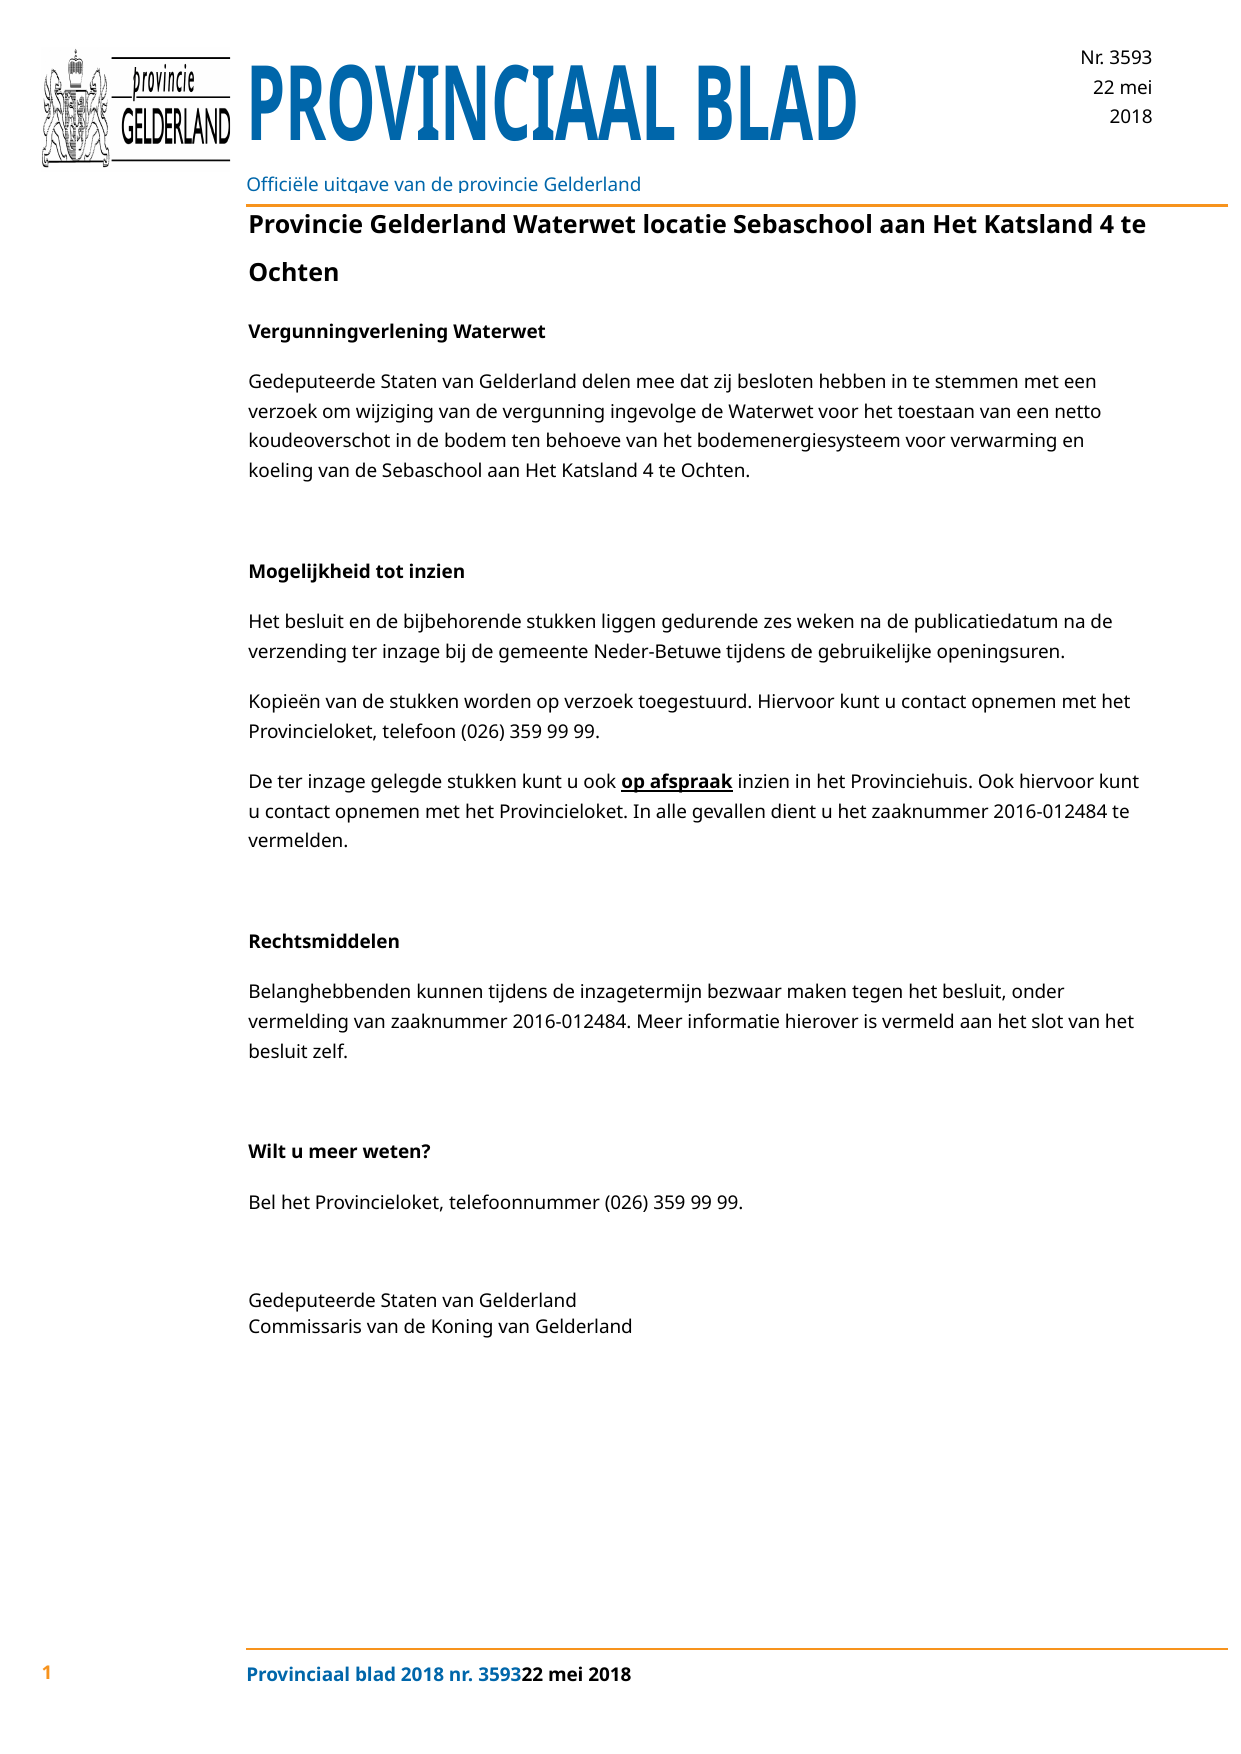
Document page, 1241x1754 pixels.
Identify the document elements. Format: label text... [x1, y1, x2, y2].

picture [41, 47, 231, 172]
text De ter inzage gelegde stukken kunt u ook op afspraak inzien in het Provinciehuis. Ook hiervoor kunt u contact opnemen met het Provincieloket. In alle gevallen dient u het zaaknummer 2016-012484 te vermelden. [248, 768, 1152, 853]
text Wilt u meer weten? [248, 1139, 1152, 1164]
text Gedeputeerde Staten van Gelderland [248, 1287, 1152, 1313]
text Vergunningverlening Waterwet [248, 318, 1152, 344]
text Bel het Provincieloket, telefoonnummer (026) 359 99 99. [248, 1189, 1152, 1215]
text Het besluit en de bijbehorende stukken liggen gedurende zes weken na de publicatiedatum na de verzending ter inzage bij de gemeente Neder-Betuwe tijdens de gebruikelijke openingsuren. [248, 608, 1152, 664]
text Gedeputeerde Staten van Gelderland delen mee dat zij besloten hebben in te stemmen met een verzoek om wijziging van de vergunning ingevolge de Waterwet voor het toestaan van een netto koudeoverschot in de bodem ten behoeve van het bodemenergiesysteem voor verwarming en koeling van de Sebaschool aan Het Katsland 4 te Ochten. [248, 368, 1152, 483]
text Rechtsmiddelen [248, 928, 1152, 954]
text Kopieën van de stukken worden op verzoek toegestuurd. Hiervoor kunt u contact opnemen met het Provincieloket, telefoon (026) 359 99 99. [248, 688, 1152, 744]
text Belanghebbenden kunnen tijdens de inzagetermijn bezwaar maken tegen het besluit, onder vermelding van zaaknummer 2016-012484. Meer informatie hierover is vermeld aan het slot van het besluit zelf. [248, 979, 1152, 1064]
text Provincie Gelderland Waterwet locatie Sebaschool aan Het Katsland 4 te Ochten [248, 207, 1152, 288]
text Mogelijkheid tot inzien [248, 558, 1152, 584]
text Commissaris van de Koning van Gelderland [248, 1313, 1152, 1339]
